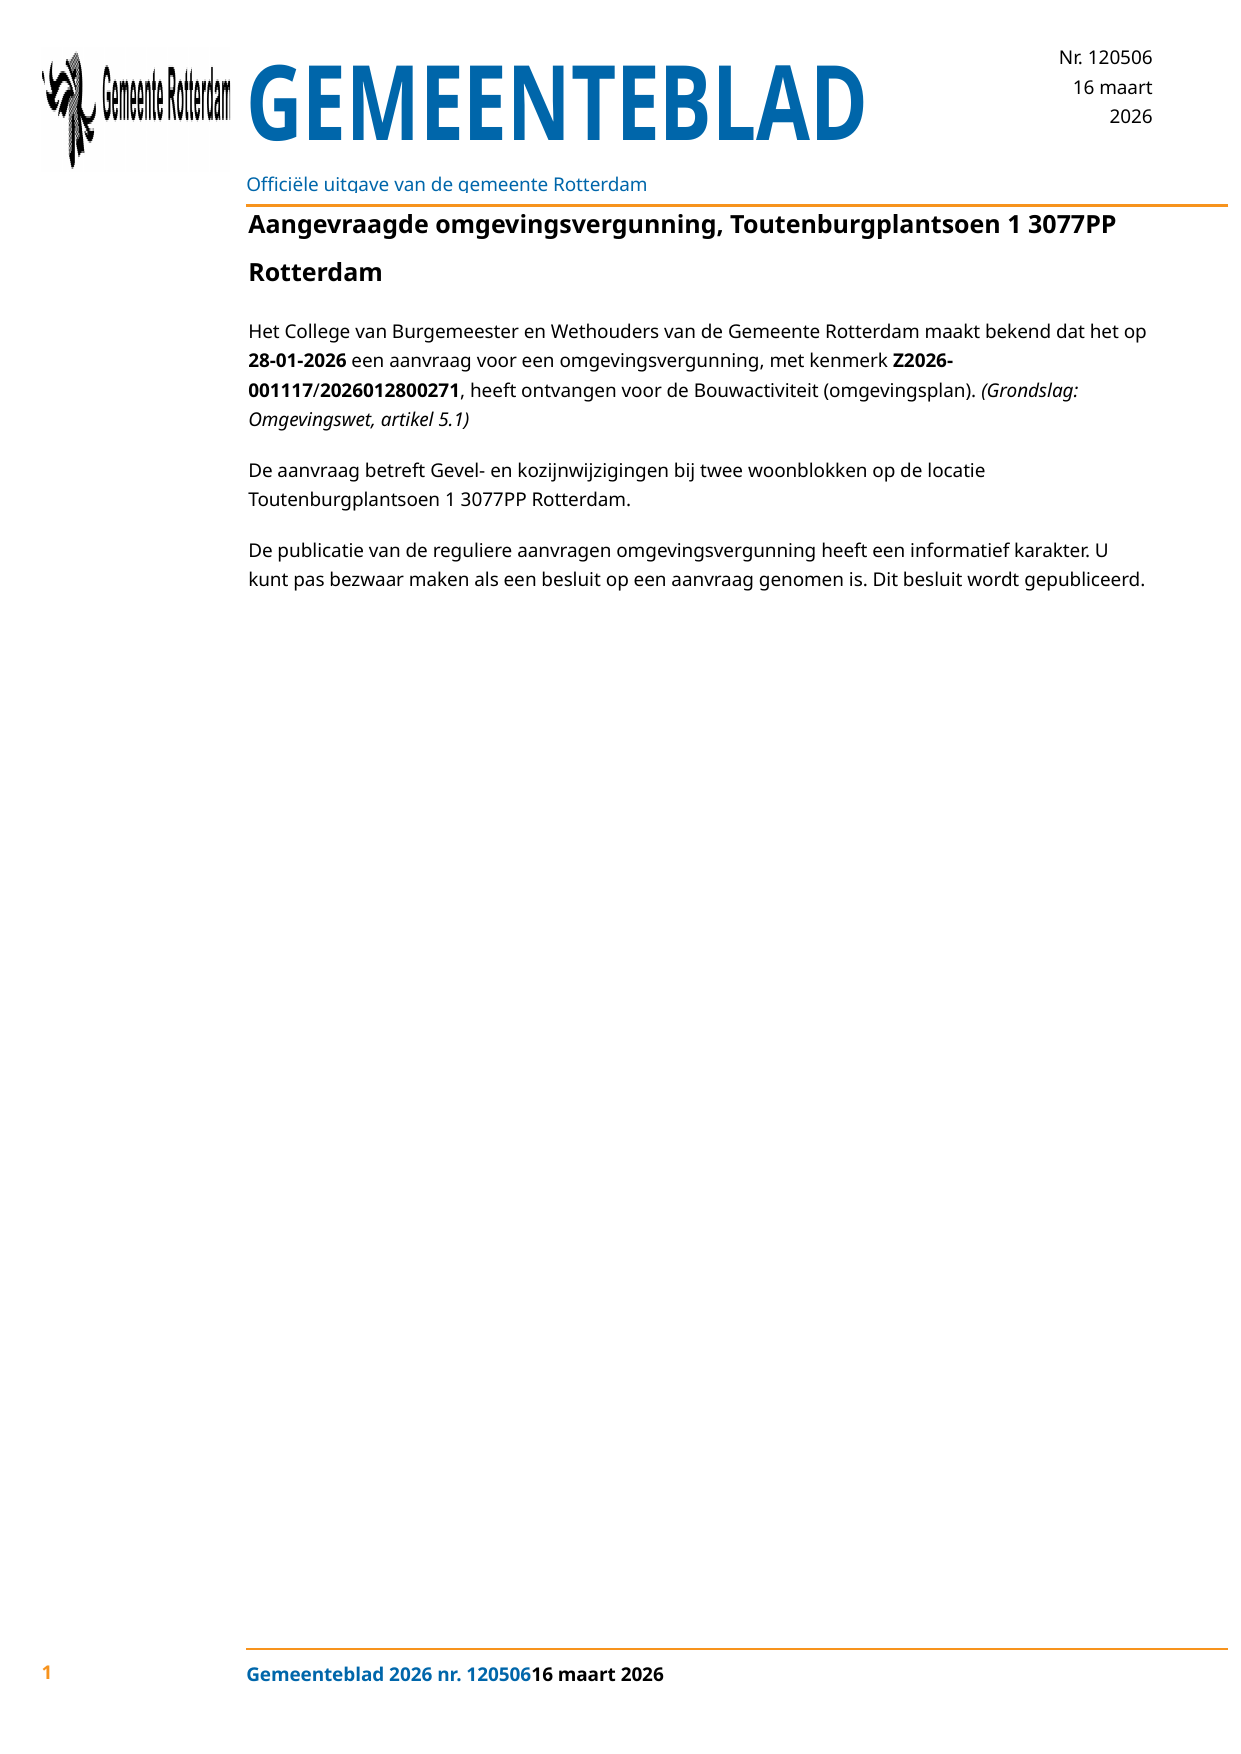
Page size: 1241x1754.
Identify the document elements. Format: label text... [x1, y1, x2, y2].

text Het College van Burgemeester en Wethouders van de Gemeente Rotterdam maakt bekend dat het op 28-01-2026 een aanvraag voor een omgevingsvergunning, met kenmerk Z2026-001117/2026012800271, heeft ontvangen voor de Bouwactiviteit (omgevingsplan). (Grondslag: Omgevingswet, artikel 5.1) [248, 318, 1152, 432]
picture [41, 47, 231, 172]
text De publicatie van de reguliere aanvragen omgevingsvergunning heeft een informatief karakter. U kunt pas bezwaar maken als een besluit op een aanvraag genomen is. Dit besluit wordt gepubliceerd. [248, 537, 1152, 592]
text Aangevraagde omgevingsvergunning, Toutenburgplantsoen 1 3077PP Rotterdam [248, 207, 1152, 288]
text De aanvraag betreft Gevel- en kozijnwijzigingen bij twee woonblokken op de locatie Toutenburgplantsoen 1 3077PP Rotterdam. [248, 457, 1152, 512]
